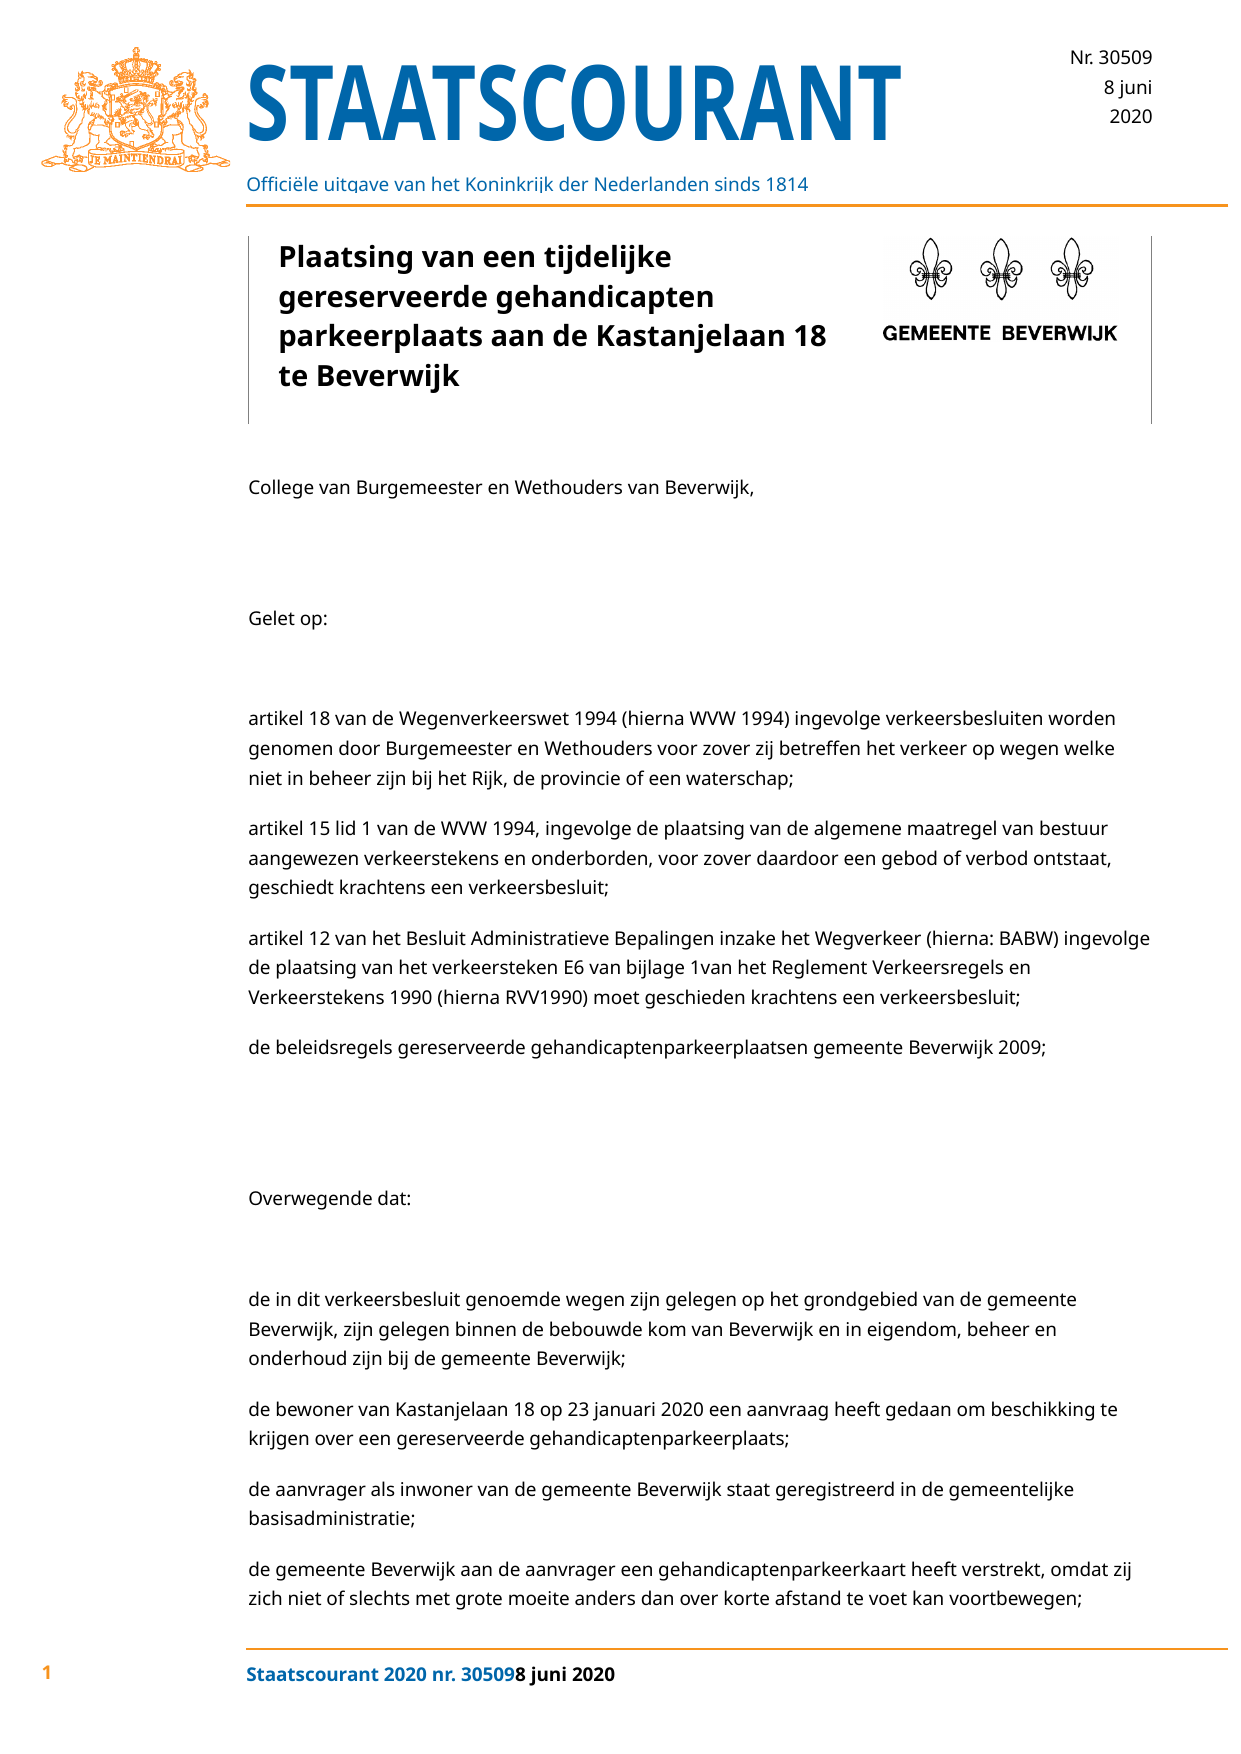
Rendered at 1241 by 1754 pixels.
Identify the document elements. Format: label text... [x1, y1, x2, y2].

text de gemeente Beverwijk aan de aanvrager een gehandicaptenparkeerkaart heeft verstrekt, omdat zij zich niet of slechts met grote moeite anders dan over korte afstand te voet kan voortbewegen; [248, 1556, 1152, 1611]
text Overwegende dat: [248, 1186, 1152, 1211]
text artikel 15 lid 1 van de WVW 1994, ingevolge de plaatsing van de algemene maatregel van bestuur aangewezen verkeerstekens en onderborden, voor zover daardoor een gebod of verbod ontstaat, geschiedt krachtens een verkeersbesluit; [248, 815, 1152, 900]
text de aanvrager als inwoner van de gemeente Beverwijk staat geregistreerd in de gemeentelijke basisadministratie; [248, 1476, 1152, 1531]
text de beleidsregels gereserveerde gehandicaptenparkeerplaatsen gemeente Beverwijk 2009; [248, 1034, 1152, 1060]
text College van Burgemeester en Wethouders van Beverwijk, [248, 474, 1152, 500]
text de bewoner van Kastanjelaan 18 op 23 januari 2020 een aanvraag heeft gedaan om beschikking te krijgen over een gereserveerde gehandicaptenparkeerplaats; [248, 1396, 1152, 1451]
text artikel 18 van de Wegenverkeerswet 1994 (hierna WVW 1994) ingevolge verkeersbesluiten worden genomen door Burgemeester en Wethouders voor zover zij betreffen het verkeer op wegen welke niet in beheer zijn bij het Rijk, de provincie of een waterschap; [248, 706, 1152, 791]
table_header Plaatsing van een tijdelijke gereserveerde gehandicapten parkeerplaats aan de Kastanjelaan 18 te Beverwijk [249, 236, 850, 424]
text de in dit verkeersbesluit genoemde wegen zijn gelegen op het grondgebied van de gemeente Beverwijk, zijn gelegen binnen de bebouwde kom van Beverwijk en in eigendom, beheer en onderhoud zijn bij de gemeente Beverwijk; [248, 1286, 1152, 1371]
picture [41, 47, 231, 172]
text Gelet op: [248, 605, 1152, 631]
picture [882, 236, 1119, 342]
text artikel 12 van het Besluit Administratieve Bepalingen inzake het Wegverkeer (hierna: BABW) ingevolge de plaatsing van het verkeersteken E6 van bijlage 1van het Reglement Verkeersregels en Verkeerstekens 1990 (hierna RVV1990) moet geschieden krachtens een verkeersbesluit; [248, 925, 1152, 1010]
table_header [850, 236, 1151, 424]
